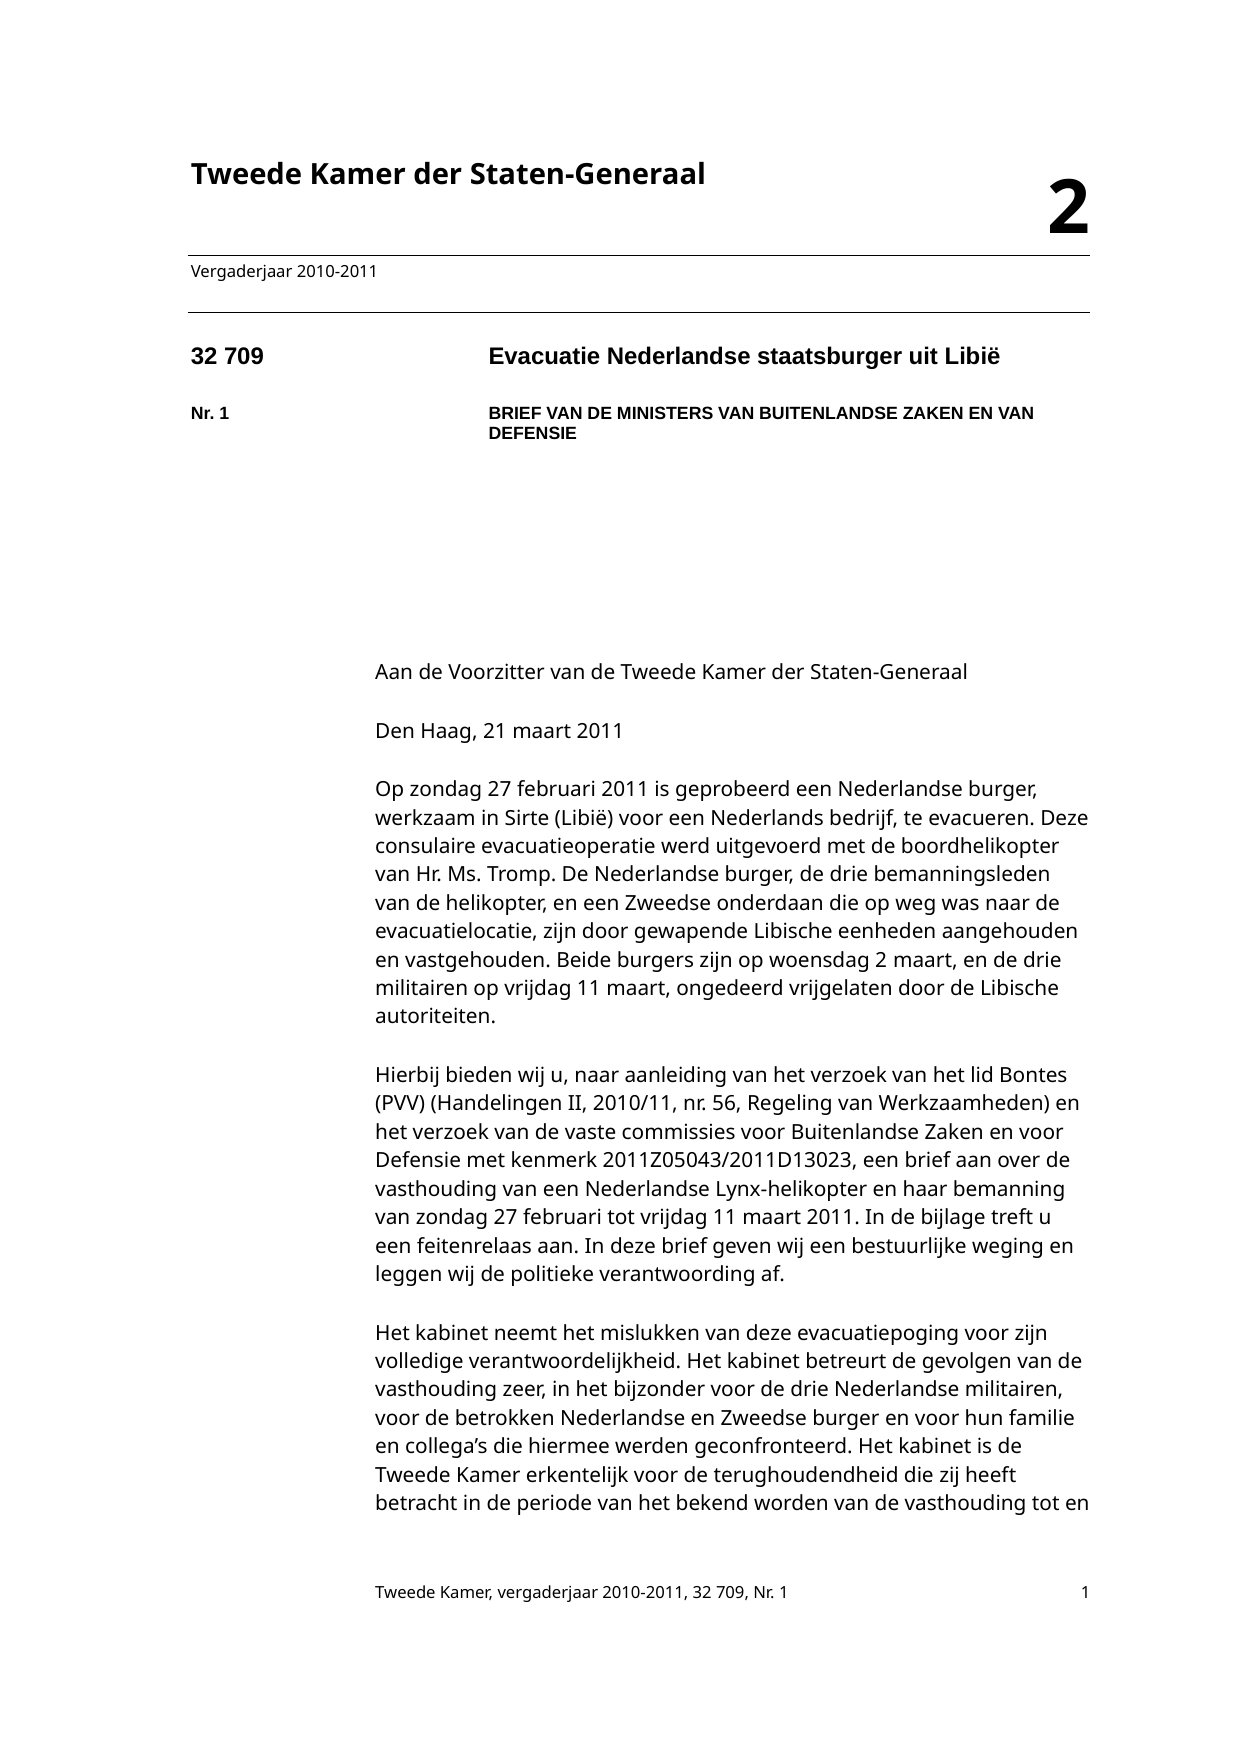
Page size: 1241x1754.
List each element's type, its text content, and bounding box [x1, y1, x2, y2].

text Den Haag, 21 maart 2011 [375, 716, 1090, 744]
text Het kabinet neemt het mislukken van deze evacuatiepoging voor zijn volledige verantwoordelijkheid. Het kabinet betreurt de gevolgen van de vasthouding zeer, in het bijzonder voor de drie Nederlandse militairen, voor de betrokken Nederlandse en Zweedse burger en voor hun familie en collega’s die hiermee werden geconfronteerd. Het kabinet is de Tweede Kamer erkentelijk voor de terughoudendheid die zij heeft betracht in de periode van het bekend worden van de vasthouding tot en [375, 1318, 1090, 1517]
table_cell Evacuatie Nederlandse staatsburger uit Libië [485, 339, 1090, 399]
table_cell [188, 313, 485, 339]
text Op zondag 27 februari 2011 is geprobeerd een Nederlandse burger, werkzaam in Sirte (Libië) voor een Nederlands bedrijf, te evacueren. Deze consulaire evacuatieoperatie werd uitgevoerd met de boordhelikopter van Hr. Ms. Tromp. De Nederlandse burger, de drie bemanningsleden van de helikopter, en een Zweedse onderdaan die op weg was naar de evacuatielocatie, zijn door gewapende Libische eenheden aangehouden en vastgehouden. Beide burgers zijn op woensdag 2 maart, en de drie militairen op vrijdag 11 maart, ongedeerd vrijgelaten door de Libische autoriteiten. [375, 774, 1090, 1030]
table_cell [485, 313, 1090, 339]
table_cell Vergaderjaar 2010-2011 [188, 256, 485, 312]
table_cell [485, 256, 1090, 312]
text Aan de Voorzitter van de Tweede Kamer der Staten-Generaal [375, 657, 1090, 686]
table_header 2 [910, 150, 1090, 255]
table_cell Nr. 1 [188, 399, 485, 539]
table_cell BRIEF VAN DE MINISTERS VAN BUITENLANDSE ZAKEN EN VAN DEFENSIE [485, 399, 1090, 539]
table_header Tweede Kamer der Staten-Generaal [188, 150, 909, 255]
text Hierbij bieden wij u, naar aanleiding van het verzoek van het lid Bontes (PVV) (Handelingen II, 2010/11, nr. 56, Regeling van Werkzaamheden) en het verzoek van de vaste commissies voor Buitenlandse Zaken en voor Defensie met kenmerk 2011Z05043/2011D13023, een brief aan over de vasthouding van een Nederlandse Lynx-helikopter en haar bemanning van zondag 27 februari tot vrijdag 11 maart 2011. In de bijlage treft u een feitenrelaas aan. In deze brief geven wij een bestuurlijke weging en leggen wij de politieke verantwoording af. [375, 1060, 1090, 1288]
table_cell 32 709 [188, 339, 485, 399]
